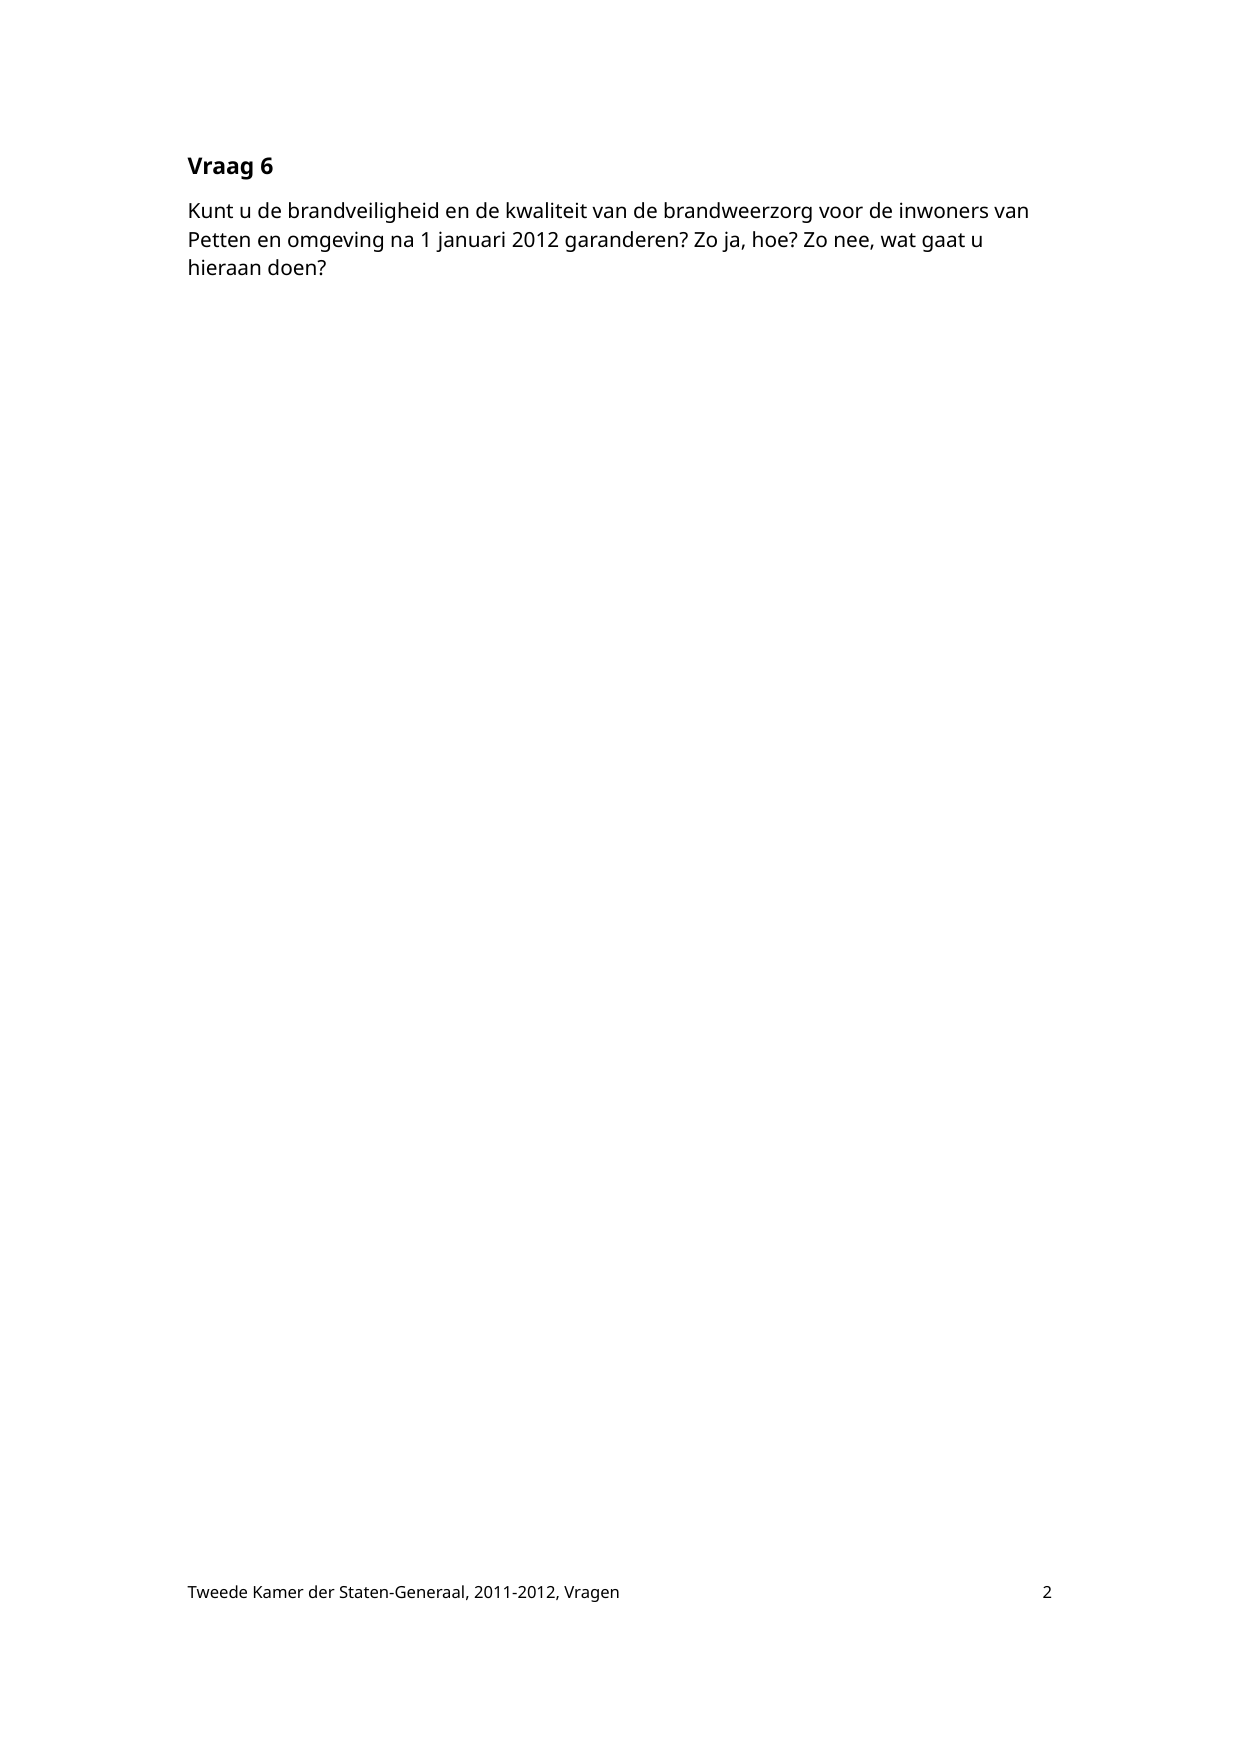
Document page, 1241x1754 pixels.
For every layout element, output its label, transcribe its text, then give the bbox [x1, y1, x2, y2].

subtitle Vraag 6 [187, 150, 1053, 181]
text Kunt u de brandveiligheid en de kwaliteit van de brandweerzorg voor de inwoners van Petten en omgeving na 1 januari 2012 garanderen? Zo ja, hoe? Zo nee, wat gaat u hieraan doen? [187, 196, 1053, 282]
